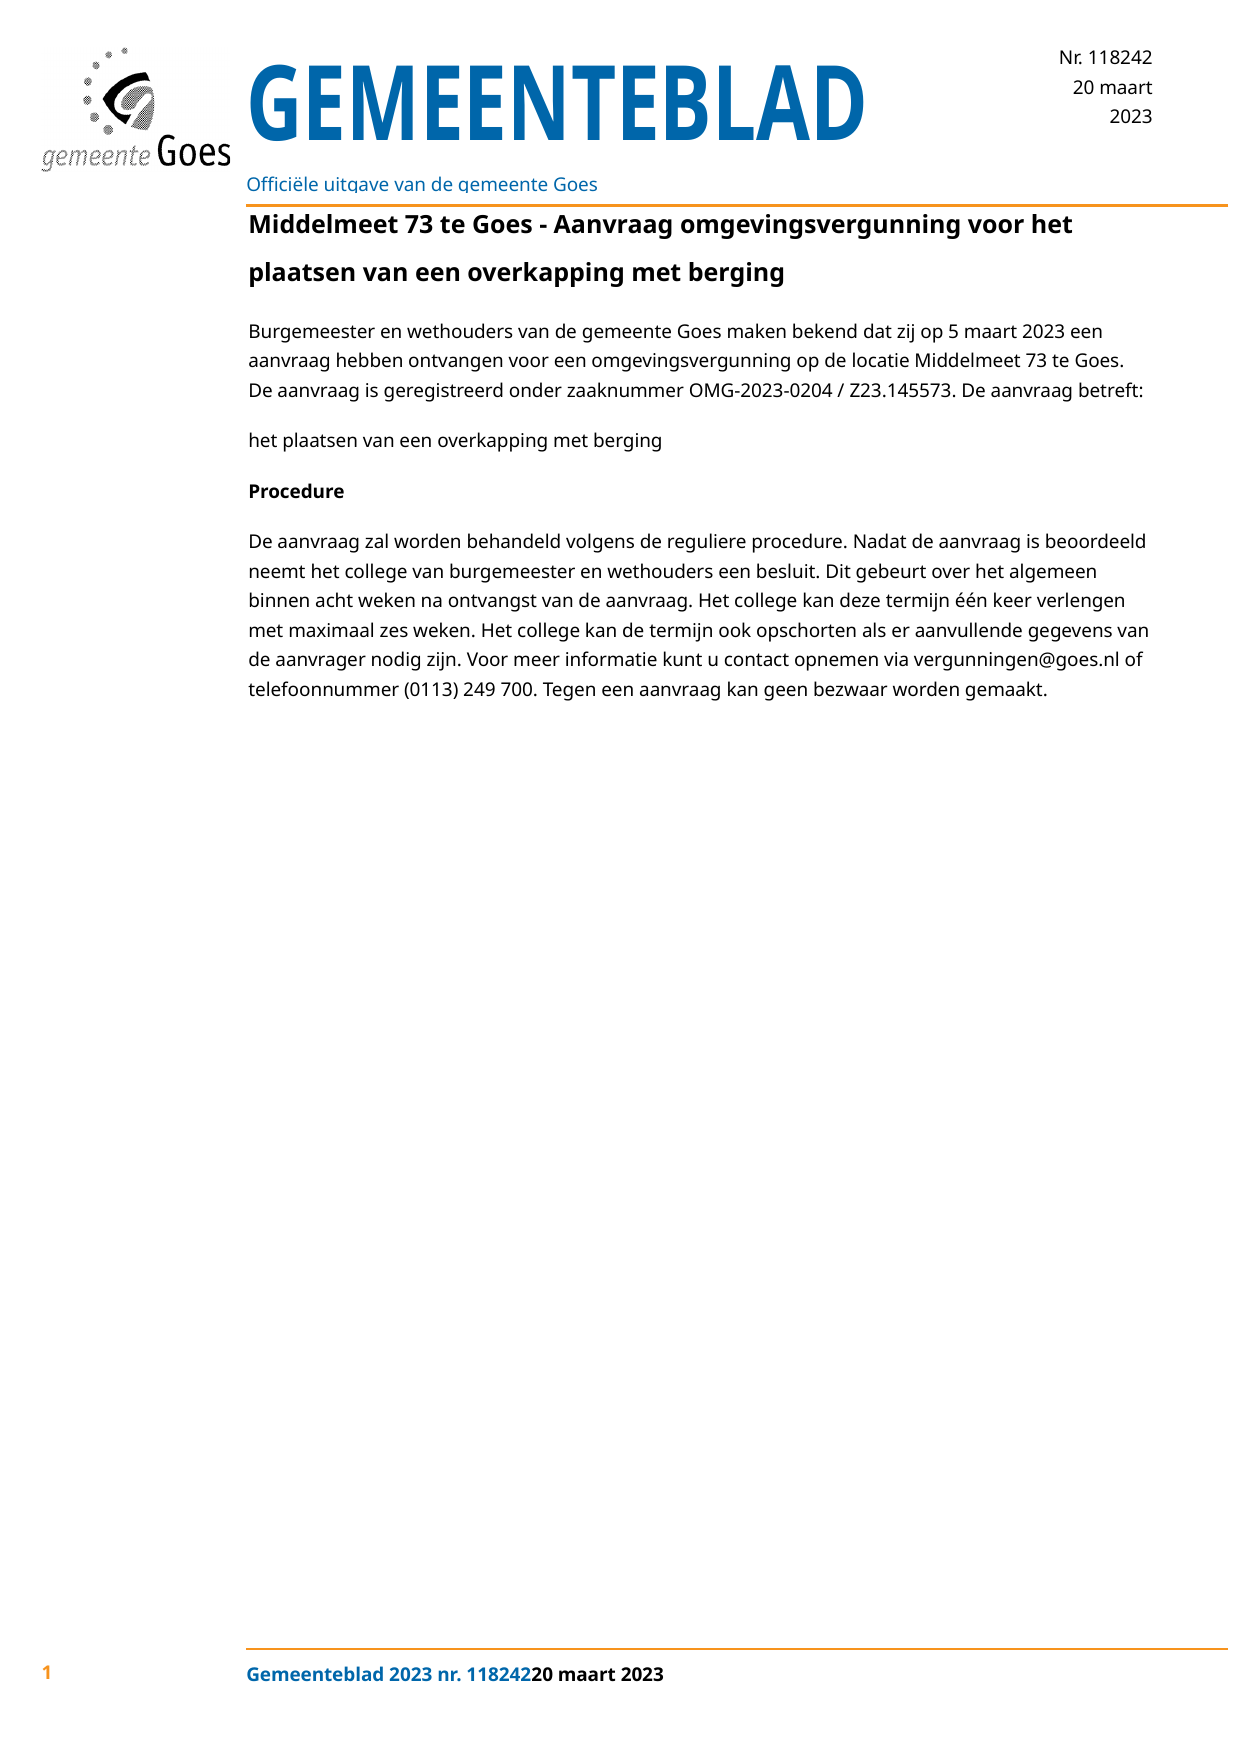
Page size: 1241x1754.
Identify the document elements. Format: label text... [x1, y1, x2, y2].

text het plaatsen van een overkapping met berging [248, 427, 1152, 453]
picture [41, 47, 231, 172]
text Middelmeet 73 te Goes - Aanvraag omgevingsvergunning voor het plaatsen van een overkapping met berging [248, 207, 1152, 288]
text Burgemeester en wethouders van de gemeente Goes maken bekend dat zij op 5 maart 2023 een aanvraag hebben ontvangen voor een omgevingsvergunning op de locatie Middelmeet 73 te Goes. De aanvraag is geregistreerd onder zaaknummer OMG-2023-0204 / Z23.145573. De aanvraag betreft: [248, 318, 1152, 403]
text De aanvraag zal worden behandeld volgens de reguliere procedure. Nadat de aanvraag is beoordeeld neemt het college van burgemeester en wethouders een besluit. Dit gebeurt over het algemeen binnen acht weken na ontvangst van de aanvraag. Het college kan deze termijn één keer verlengen met maximaal zes weken. Het college kan de termijn ook opschorten als er aanvullende gegevens van de aanvrager nodig zijn. Voor meer informatie kunt u contact opnemen via vergunningen@goes.nl of telefoonnummer (0113) 249 700. Tegen een aanvraag kan geen bezwaar worden gemaakt. [248, 528, 1152, 702]
text Procedure [248, 478, 1152, 504]
